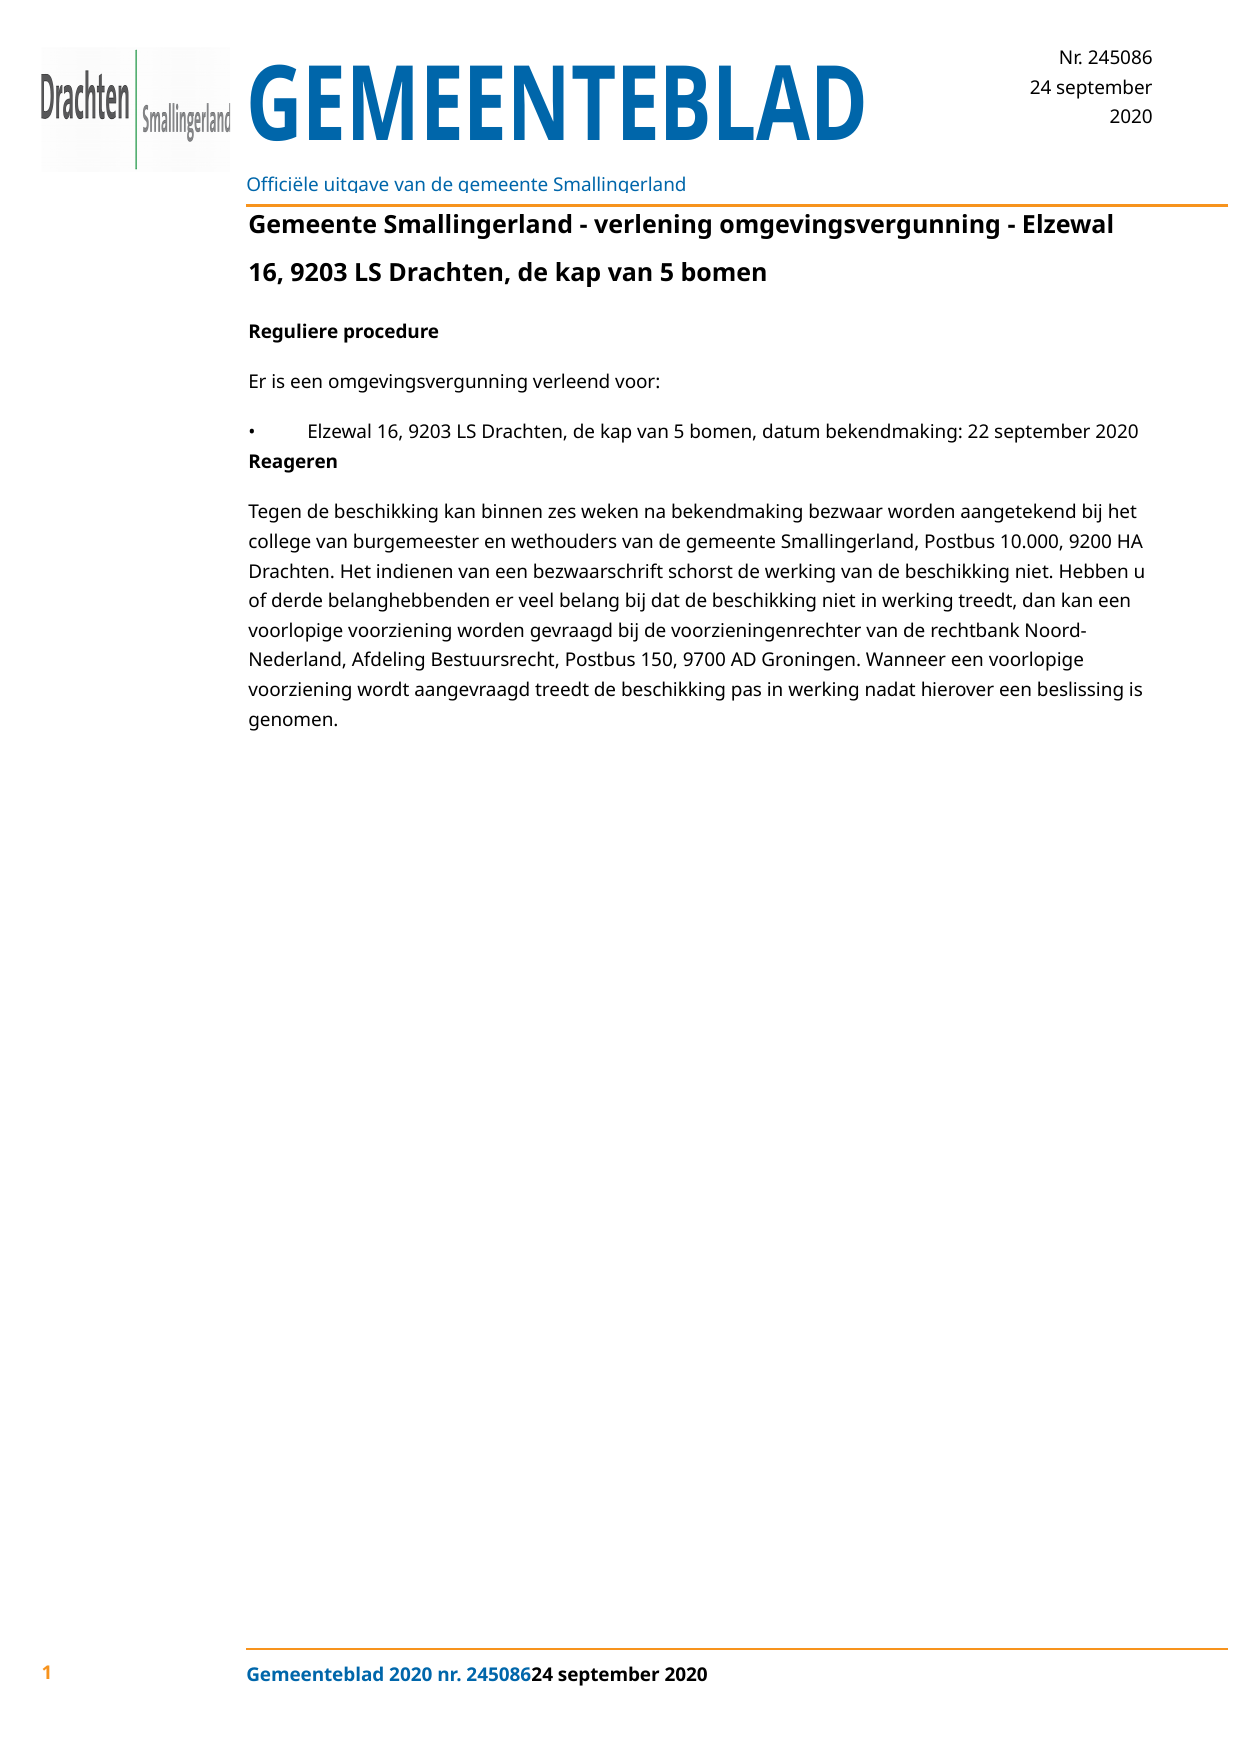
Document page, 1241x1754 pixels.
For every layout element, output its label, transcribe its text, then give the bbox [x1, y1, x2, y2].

text Reguliere procedure [248, 318, 1152, 344]
list Elzewal 16, 9203 LS Drachten, de kap van 5 bomen, datum bekendmaking: 22 september 2020 [248, 419, 1152, 444]
text Tegen de beschikking kan binnen zes weken na bekendmaking bezwaar worden aangetekend bij het college van burgemeester en wethouders van de gemeente Smallingerland, Postbus 10.000, 9200 HA Drachten. Het indienen van een bezwaarschrift schorst de werking van de beschikking niet. Hebben u of derde belanghebbenden er veel belang bij dat de beschikking niet in werking treedt, dan kan een voorlopige voorziening worden gevraagd bij de voorzieningenrechter van de rechtbank Noord-Nederland, Afdeling Bestuursrecht, Postbus 150, 9700 AD Groningen. Wanneer een voorlopige voorziening wordt aangevraagd treedt de beschikking pas in werking nadat hierover een beslissing is genomen. [248, 499, 1152, 732]
text Er is een omgevingsvergunning verleend voor: [248, 368, 1152, 394]
text Gemeente Smallingerland - verlening omgevingsvergunning - Elzewal 16, 9203 LS Drachten, de kap van 5 bomen [248, 207, 1152, 288]
text Reageren [248, 448, 1152, 474]
picture [41, 47, 231, 172]
